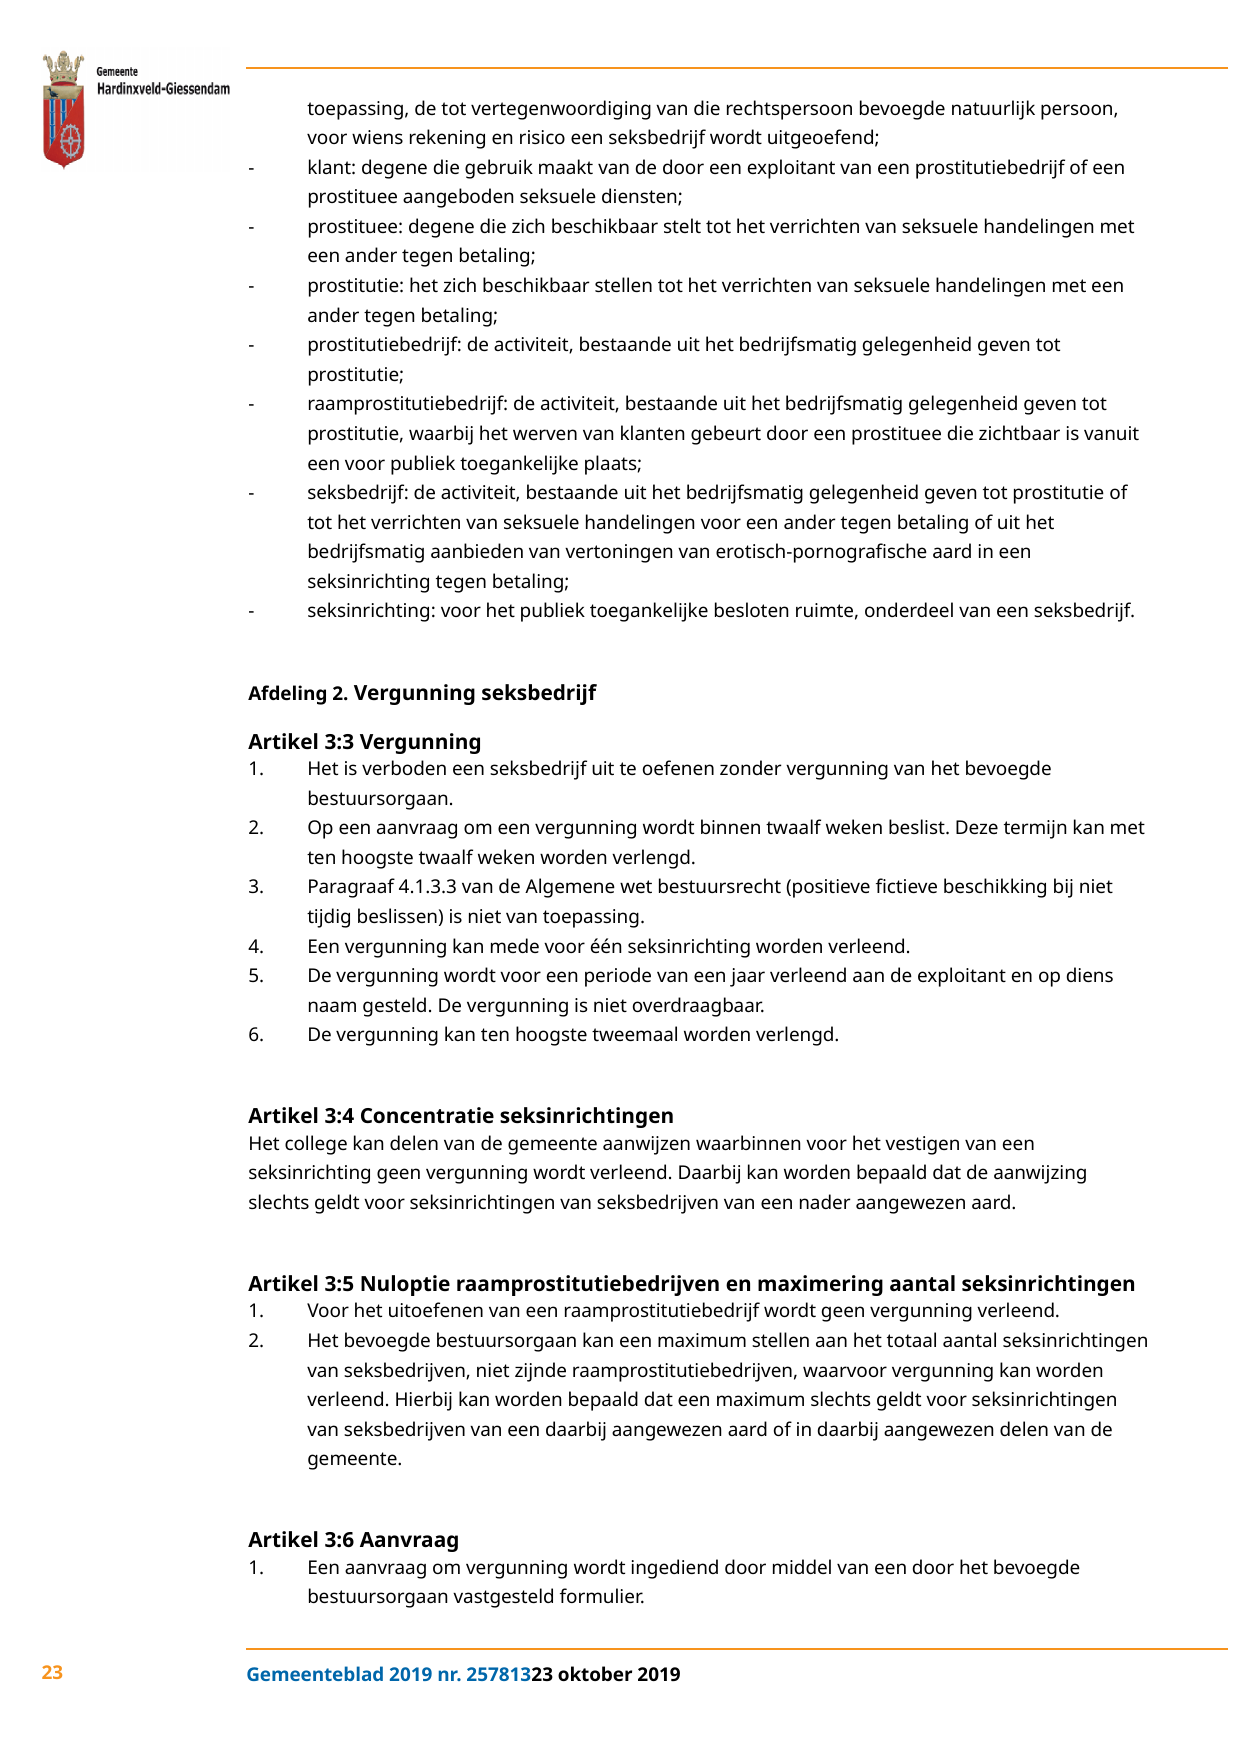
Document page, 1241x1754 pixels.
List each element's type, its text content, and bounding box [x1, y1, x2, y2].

list seksinrichting: voor het publiek toegankelijke besloten ruimte, onderdeel van een seksbedrijf. [248, 598, 1152, 623]
text Afdeling 2. Vergunning seksbedrijf [248, 678, 1152, 706]
list seksbedrijf: de activiteit, bestaande uit het bedrijfsmatig gelegenheid geven tot prostitutie of tot het verrichten van seksuele handelingen voor een ander tegen betaling of uit het bedrijfsmatig aanbieden van vertoningen van erotisch-pornografische aard in een seksinrichting tegen betaling; [248, 479, 1152, 594]
list klant: degene die gebruik maakt van de door een exploitant van een prostitutiebedrijf of een prostituee aangeboden seksuele diensten; [248, 154, 1152, 209]
list Een vergunning kan mede voor één seksinrichting worden verleend. [248, 933, 1152, 958]
list Een aanvraag om vergunning wordt ingediend door middel van een door het bevoegde bestuursorgaan vastgesteld formulier. [248, 1554, 1152, 1609]
list prostitutie: het zich beschikbaar stellen tot het verrichten van seksuele handelingen met een ander tegen betaling; [248, 272, 1152, 328]
text Artikel 3:6 Aanvraag [248, 1526, 1152, 1554]
list Voor het uitoefenen van een raamprostitutiebedrijf wordt geen vergunning verleend. [248, 1298, 1152, 1323]
text Artikel 3:4 Concentratie seksinrichtingen [248, 1102, 1152, 1130]
list prostituee: degene die zich beschikbaar stelt tot het verrichten van seksuele handelingen met een ander tegen betaling; [248, 213, 1152, 268]
list Op een aanvraag om een vergunning wordt binnen twaalf weken beslist. Deze termijn kan met ten hoogste twaalf weken worden verlengd. [248, 814, 1152, 870]
text Artikel 3:5 Nuloptie raamprostitutiebedrijven en maximering aantal seksinrichtingen [248, 1269, 1152, 1298]
list Het is verboden een seksbedrijf uit te oefenen zonder vergunning van het bevoegde bestuursorgaan. [248, 755, 1152, 811]
list Het bevoegde bestuursorgaan kan een maximum stellen aan het totaal aantal seksinrichtingen van seksbedrijven, niet zijnde raamprostitutiebedrijven, waarvoor vergunning kan worden verleend. Hierbij kan worden bepaald dat een maximum slechts geldt voor seksinrichtingen van seksbedrijven van een daarbij aangewezen aard of in daarbij aangewezen delen van de gemeente. [248, 1327, 1152, 1471]
text Het college kan delen van de gemeente aanwijzen waarbinnen voor het vestigen van een seksinrichting geen vergunning wordt verleend. Daarbij kan worden bepaald dat de aanwijzing slechts geldt voor seksinrichtingen van seksbedrijven van een nader aangewezen aard. [248, 1130, 1152, 1215]
list toepassing, de tot vertegenwoordiging van die rechtspersoon bevoegde natuurlijk persoon, voor wiens rekening en risico een seksbedrijf wordt uitgeoefend; [248, 95, 1152, 150]
picture [41, 47, 231, 172]
text Artikel 3:3 Vergunning [248, 727, 1152, 755]
list De vergunning wordt voor een periode van een jaar verleend aan de exploitant en op diens naam gesteld. De vergunning is niet overdraagbaar. [248, 962, 1152, 1018]
list prostitutiebedrijf: de activiteit, bestaande uit het bedrijfsmatig gelegenheid geven tot prostitutie; [248, 331, 1152, 387]
list De vergunning kan ten hoogste tweemaal worden verlengd. [248, 1022, 1152, 1047]
list raamprostitutiebedrijf: de activiteit, bestaande uit het bedrijfsmatig gelegenheid geven tot prostitutie, waarbij het werven van klanten gebeurt door een prostituee die zichtbaar is vanuit een voor publiek toegankelijke plaats; [248, 391, 1152, 476]
list Paragraaf 4.1.3.3 van de Algemene wet bestuursrecht (positieve fictieve beschikking bij niet tijdig beslissen) is niet van toepassing. [248, 874, 1152, 929]
